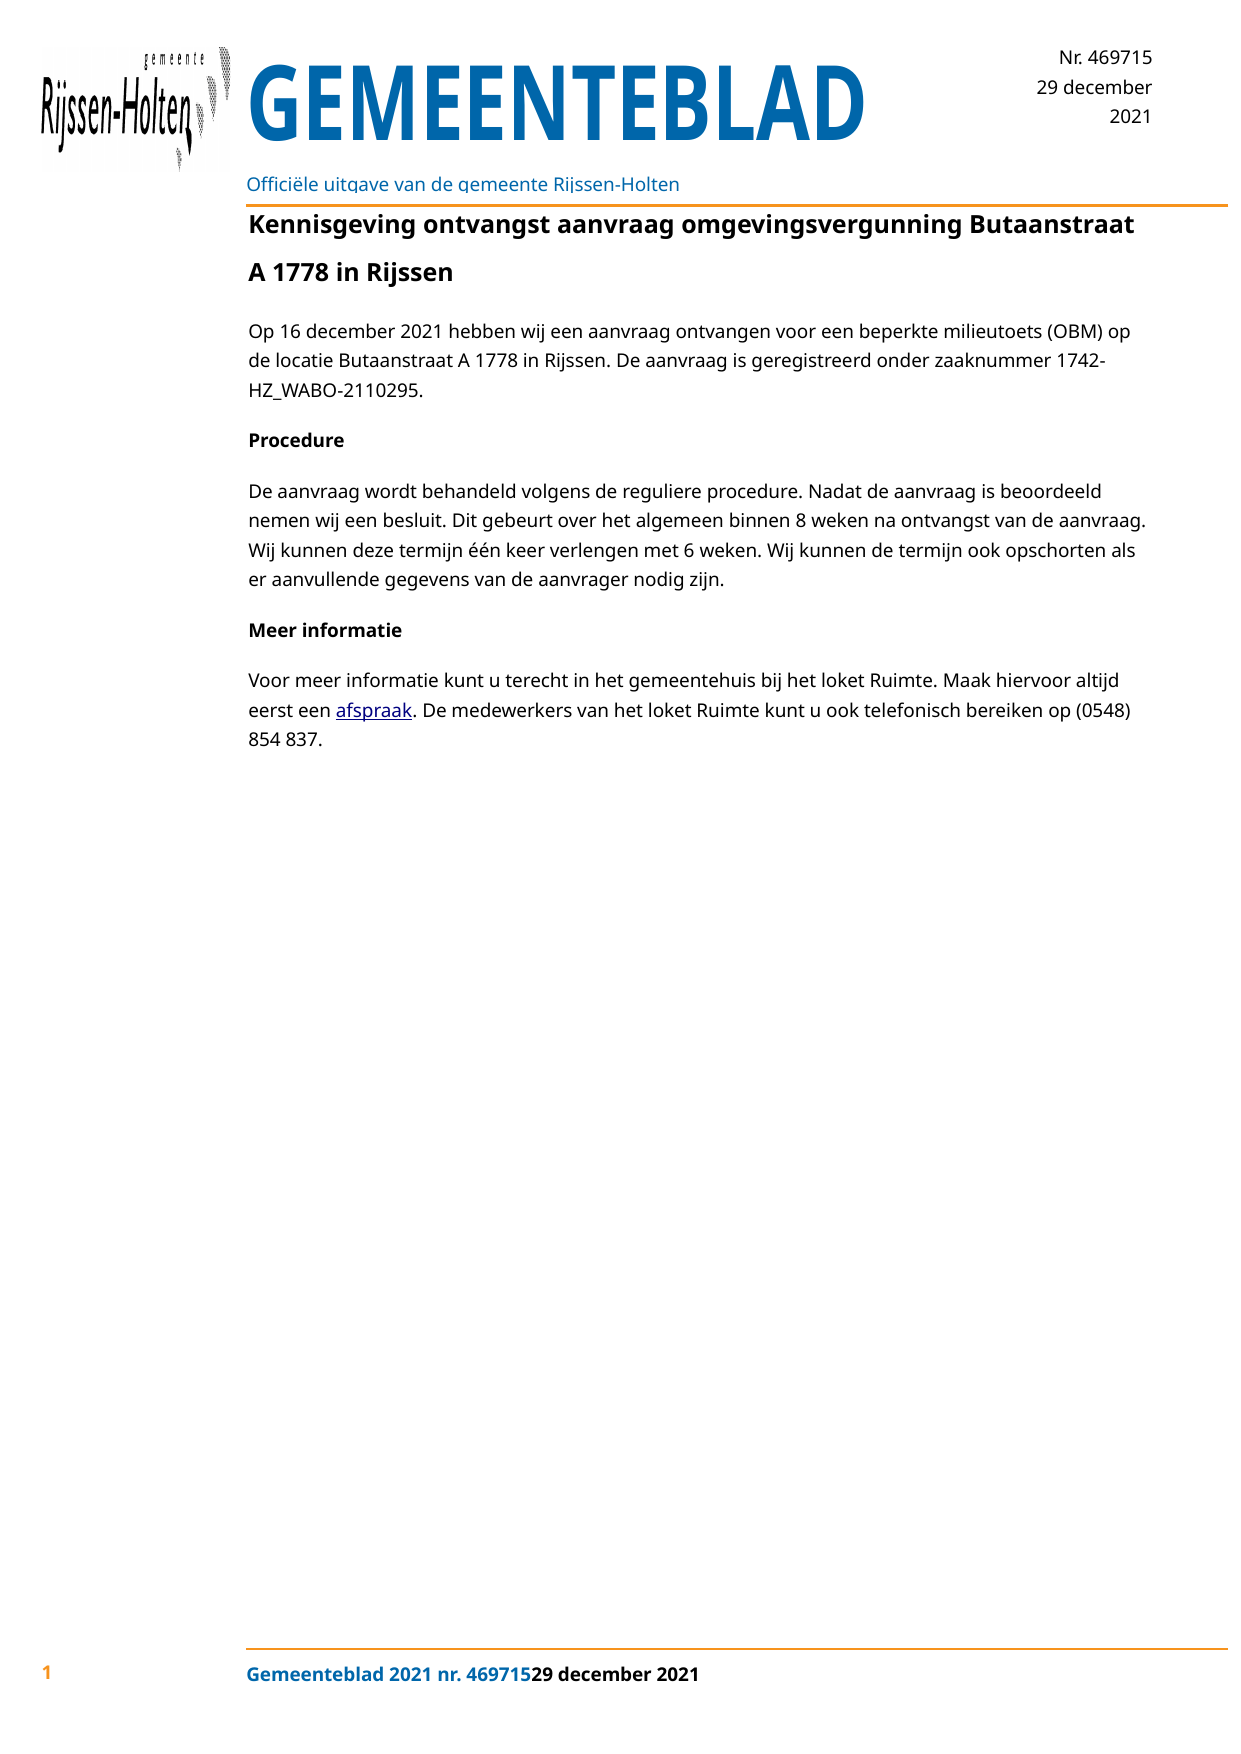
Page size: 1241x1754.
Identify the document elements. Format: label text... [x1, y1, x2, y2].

text Voor meer informatie kunt u terecht in het gemeentehuis bij het loket Ruimte. Maak hiervoor altijd eerst een afspraak. De medewerkers van het loket Ruimte kunt u ook telefonisch bereiken op (0548) 854 837. [248, 667, 1152, 752]
picture [41, 47, 231, 172]
text De aanvraag wordt behandeld volgens de reguliere procedure. Nadat de aanvraag is beoordeeld nemen wij een besluit. Dit gebeurt over het algemeen binnen 8 weken na ontvangst van de aanvraag. Wij kunnen deze termijn één keer verlengen met 6 weken. Wij kunnen de termijn ook opschorten als er aanvullende gegevens van de aanvrager nodig zijn. [248, 478, 1152, 592]
text Procedure [248, 427, 1152, 453]
text Meer informatie [248, 617, 1152, 643]
text Kennisgeving ontvangst aanvraag omgevingsvergunning Butaanstraat A 1778 in Rijssen [248, 207, 1152, 288]
text Op 16 december 2021 hebben wij een aanvraag ontvangen voor een beperkte milieutoets (OBM) op de locatie Butaanstraat A 1778 in Rijssen. De aanvraag is geregistreerd onder zaaknummer 1742-HZ_WABO-2110295. [248, 318, 1152, 403]
